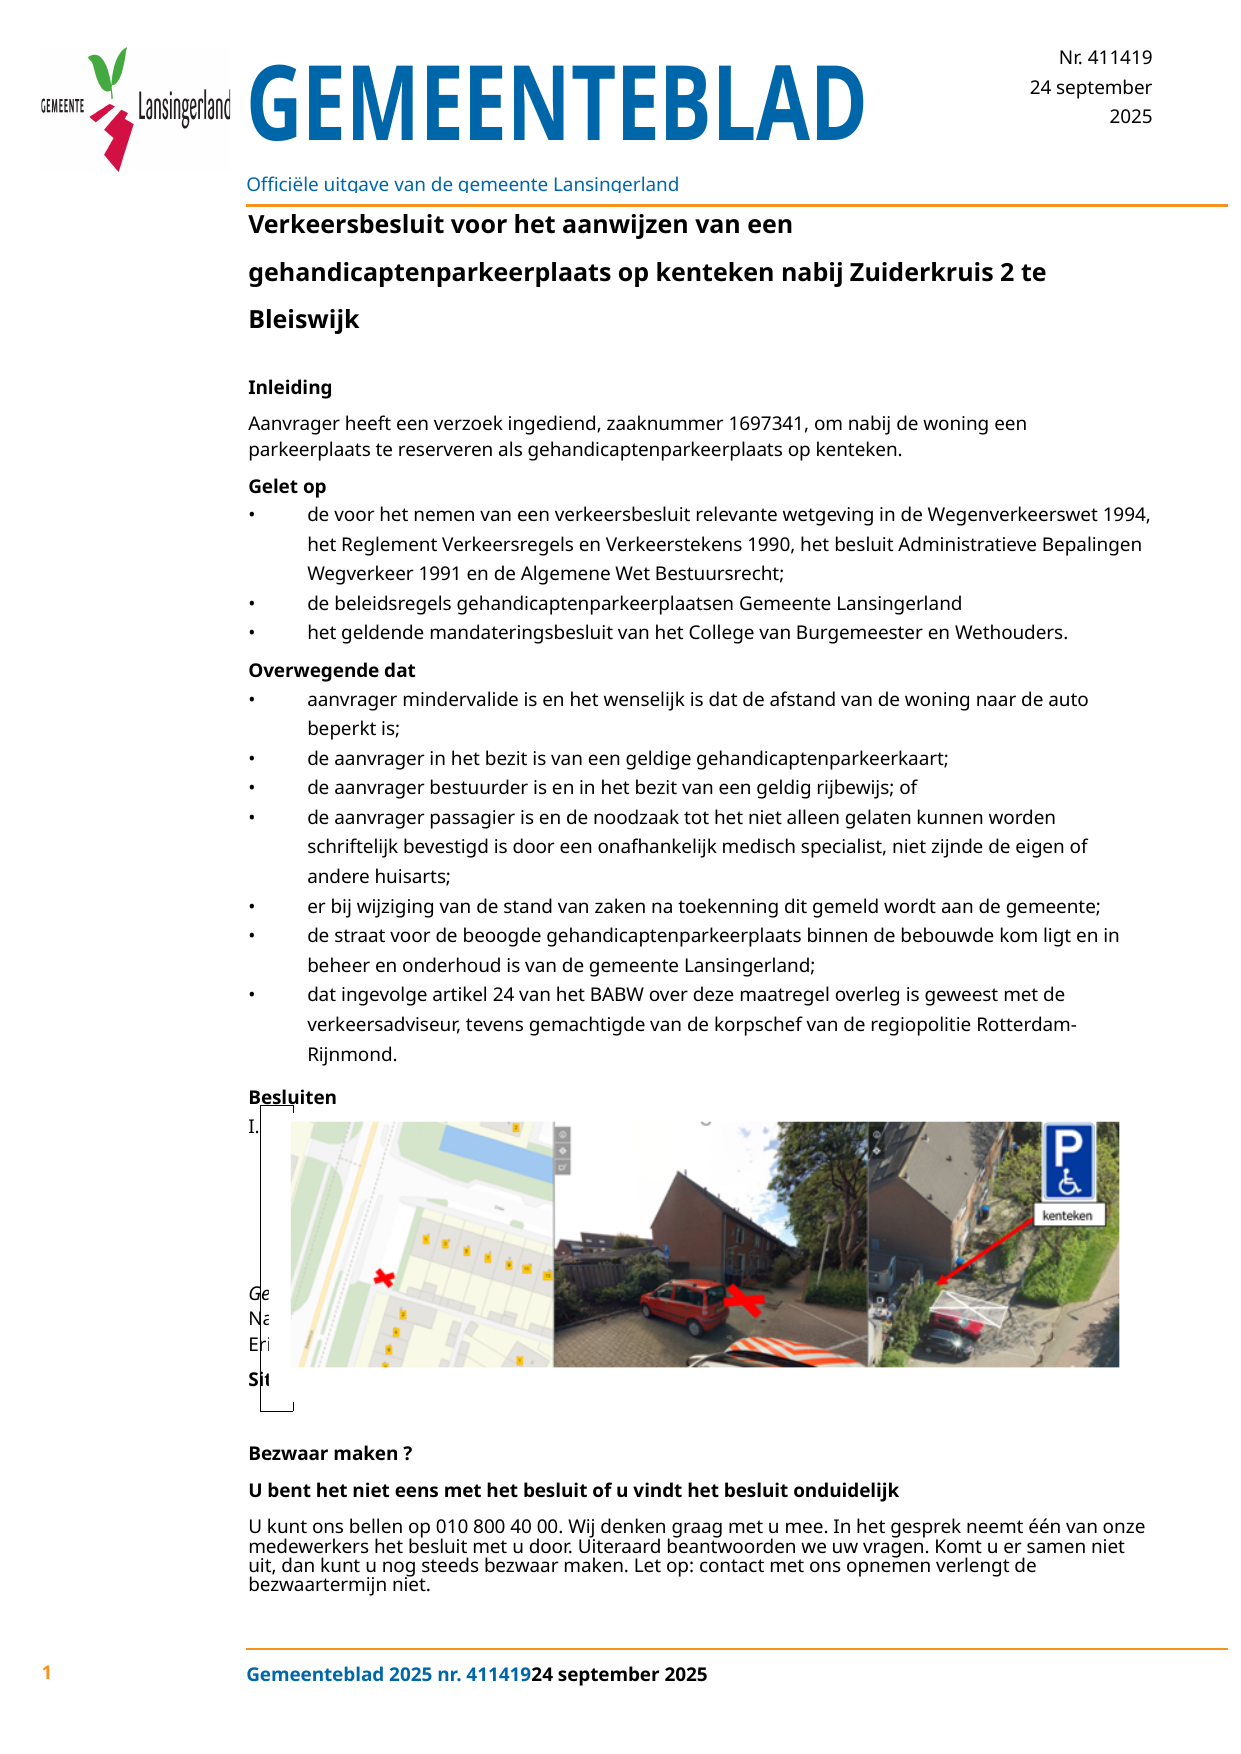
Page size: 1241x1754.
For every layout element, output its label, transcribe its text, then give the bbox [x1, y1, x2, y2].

list er bij wijziging van de stand van zaken na toekenning dit gemeld wordt aan de gemeente; [248, 893, 1152, 919]
text Inleiding [248, 374, 1152, 399]
text Bezwaar maken ? [248, 1444, 1152, 1464]
text U kunt ons bellen op 010 800 40 00. Wij denken graag met u mee. In het gesprek neemt één van onze medewerkers het besluit met u door. Uiteraard beantwoorden we uw vragen. Komt u er samen niet uit, dan kunt u nog steeds bezwaar maken. Let op: contact met ons opnemen verlengt de bezwaartermijn niet. [248, 1518, 1152, 1596]
list het geldende mandateringsbesluit van het College van Burgemeester en Wethouders. [248, 619, 1152, 645]
list de straat voor de beoogde gehandicaptenparkeerplaats binnen de bebouwde kom ligt en in beheer en onderhoud is van de gemeente Lansingerland; [248, 922, 1152, 978]
picture [41, 47, 231, 172]
text Besluiten [248, 1084, 1152, 1110]
list de beleidsregels gehandicaptenparkeerplaatsen Gemeente Lansingerland [248, 590, 1152, 616]
text Aanvrager heeft een verzoek ingediend, zaaknummer 1697341, om nabij de woning een parkeerplaats te reserveren als gehandicaptenparkeerplaats op kenteken. [248, 411, 1152, 462]
text Verkeersbesluit voor het aanwijzen van een gehandicaptenparkeerplaats op kenteken nabij Zuiderkruis 2 te Bleiswijk [248, 207, 1152, 336]
list aanvrager mindervalide is en het wenselijk is dat de afstand van de woning naar de auto beperkt is; [248, 686, 1152, 741]
text U bent het niet eens met het besluit of u vindt het besluit onduidelijk [248, 1482, 1152, 1501]
list de aanvrager passagier is en de noodzaak tot het niet alleen gelaten kunnen worden schriftelijk bevestigd is door een onafhankelijk medisch specialist, niet zijnde de eigen of andere huisarts; [248, 804, 1152, 889]
text Gelet op [248, 473, 1152, 499]
list dat ingevolge artikel 24 van het BABW over deze maatregel overleg is geweest met de verkeersadviseur, tevens gemachtigde van de korpschef van de regiopolitie Rotterdam-Rijnmond. [248, 982, 1152, 1067]
list de voor het nemen van een verkeersbesluit relevante wetgeving in de Wegenverkeerswet 1994, het Reglement Verkeersregels en Verkeerstekens 1990, het besluit Administratieve Bepalingen Wegverkeer 1991 en de Algemene Wet Bestuursrecht; [248, 501, 1152, 586]
list de aanvrager bestuurder is en in het bezit van een geldig rijbewijs; of [248, 774, 1152, 800]
list de aanvrager in het bezit is van een geldige gehandicaptenparkeerkaart; [248, 745, 1152, 771]
picture [268, 1113, 1173, 1402]
text Overwegende dat [248, 657, 1152, 683]
